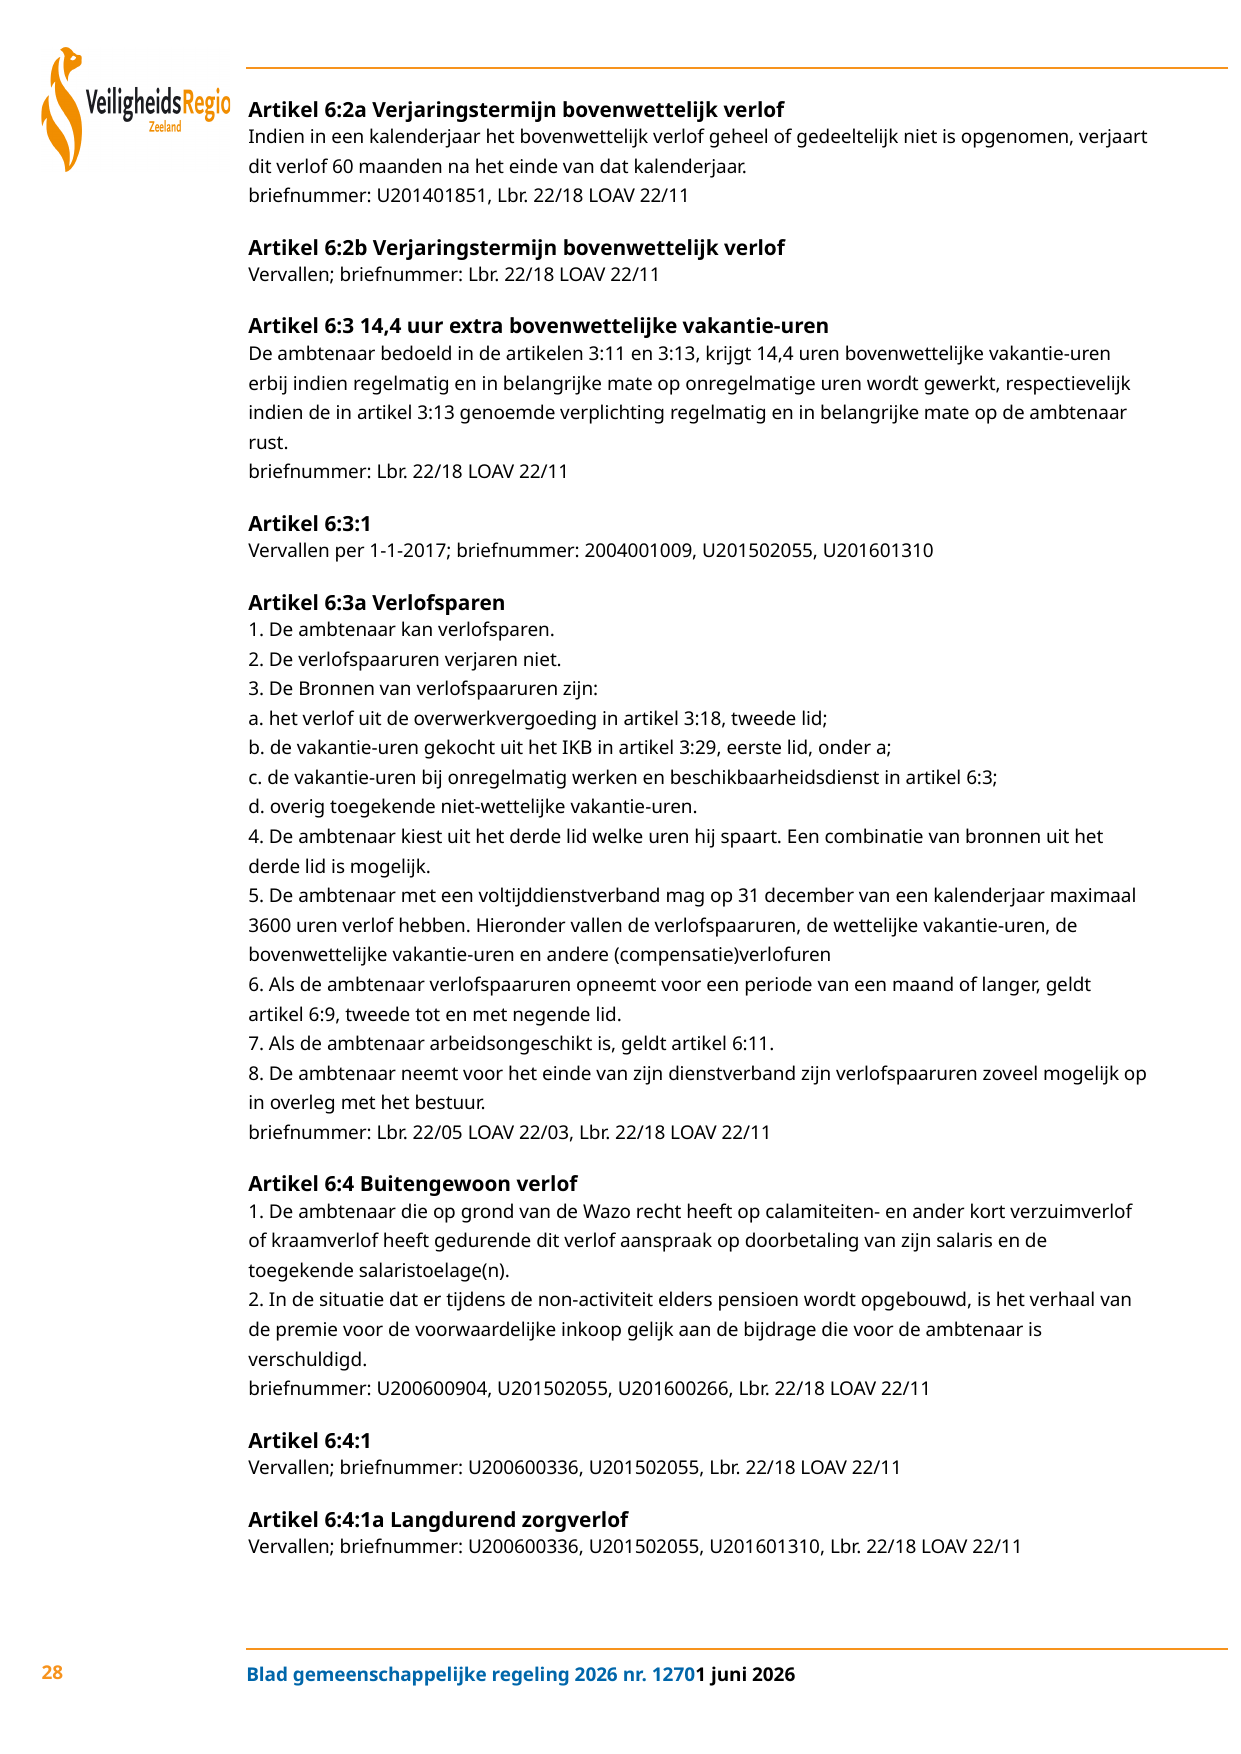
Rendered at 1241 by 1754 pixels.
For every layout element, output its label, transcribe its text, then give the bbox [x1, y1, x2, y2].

text Indien in een kalenderjaar het bovenwettelijk verlof geheel of gedeeltelijk niet is opgenomen, verjaart dit verlof 60 maanden na het einde van dat kalenderjaar. [248, 123, 1152, 178]
text 1. De ambtenaar kan verlofsparen. [248, 616, 1152, 642]
text De ambtenaar bedoeld in de artikelen 3:11 en 3:13, krijgt 14,4 uren bovenwettelijke vakantie-uren erbij indien regelmatig en in belangrijke mate op onregelmatige uren wordt gewerkt, respectievelijk indien de in artikel 3:13 genoemde verplichting regelmatig en in belangrijke mate op de ambtenaar rust. [248, 340, 1152, 454]
text b. de vakantie-uren gekocht uit het IKB in artikel 3:29, eerste lid, onder a; [248, 734, 1152, 760]
text Artikel 6:4 Buitengewoon verlof [248, 1169, 1152, 1198]
text 8. De ambtenaar neemt voor het einde van zijn dienstverband zijn verlofspaaruren zoveel mogelijk op in overleg met het bestuur. [248, 1060, 1152, 1115]
text 7. Als de ambtenaar arbeidsongeschikt is, geldt artikel 6:11. [248, 1030, 1152, 1056]
text d. overig toegekende niet-wettelijke vakantie-uren. [248, 794, 1152, 819]
text Artikel 6:4:1 [248, 1426, 1152, 1454]
picture [41, 47, 231, 172]
text Vervallen; briefnummer: U200600336, U201502055, U201601310, Lbr. 22/18 LOAV 22/11 [248, 1533, 1152, 1559]
text briefnummer: U200600904, U201502055, U201600266, Lbr. 22/18 LOAV 22/11 [248, 1375, 1152, 1401]
text Artikel 6:3 14,4 uur extra bovenwettelijke vakantie-uren [248, 312, 1152, 340]
text 5. De ambtenaar met een voltijddienstverband mag op 31 december van een kalenderjaar maximaal 3600 uren verlof hebben. Hieronder vallen de verlofspaaruren, de wettelijke vakantie-uren, de bovenwettelijke vakantie-uren en andere (compensatie)verlofuren [248, 882, 1152, 967]
text briefnummer: Lbr. 22/05 LOAV 22/03, Lbr. 22/18 LOAV 22/11 [248, 1119, 1152, 1145]
text briefnummer: Lbr. 22/18 LOAV 22/11 [248, 458, 1152, 484]
text 6. Als de ambtenaar verlofspaaruren opneemt voor een periode van een maand of langer, geldt artikel 6:9, tweede tot en met negende lid. [248, 971, 1152, 1026]
text Artikel 6:2b Verjaringstermijn bovenwettelijk verlof [248, 233, 1152, 261]
text 3. De Bronnen van verlofspaaruren zijn: [248, 675, 1152, 701]
text Vervallen per 1-1-2017; briefnummer: 2004001009, U201502055, U201601310 [248, 537, 1152, 563]
text 4. De ambtenaar kiest uit het derde lid welke uren hij spaart. Een combinatie van bronnen uit het derde lid is mogelijk. [248, 823, 1152, 878]
text Artikel 6:3:1 [248, 509, 1152, 537]
text c. de vakantie-uren bij onregelmatig werken en beschikbaarheidsdienst in artikel 6:3; [248, 764, 1152, 790]
text Artikel 6:3a Verlofsparen [248, 588, 1152, 616]
text 2. In de situatie dat er tijdens de non-activiteit elders pensioen wordt opgebouwd, is het verhaal van de premie voor de voorwaardelijke inkoop gelijk aan de bijdrage die voor de ambtenaar is verschuldigd. [248, 1287, 1152, 1372]
text Vervallen; briefnummer: Lbr. 22/18 LOAV 22/11 [248, 261, 1152, 287]
text 2. De verlofspaaruren verjaren niet. [248, 646, 1152, 671]
text briefnummer: U201401851, Lbr. 22/18 LOAV 22/11 [248, 182, 1152, 208]
text 1. De ambtenaar die op grond van de Wazo recht heeft op calamiteiten- en ander kort verzuimverlof of kraamverlof heeft gedurende dit verlof aanspraak op doorbetaling van zijn salaris en de toegekende salaristoelage(n). [248, 1198, 1152, 1283]
text Artikel 6:4:1a Langdurend zorgverlof [248, 1505, 1152, 1533]
text Artikel 6:2a Verjaringstermijn bovenwettelijk verlof [248, 95, 1152, 123]
text Vervallen; briefnummer: U200600336, U201502055, Lbr. 22/18 LOAV 22/11 [248, 1454, 1152, 1480]
text a. het verlof uit de overwerkvergoeding in artikel 3:18, tweede lid; [248, 705, 1152, 731]
